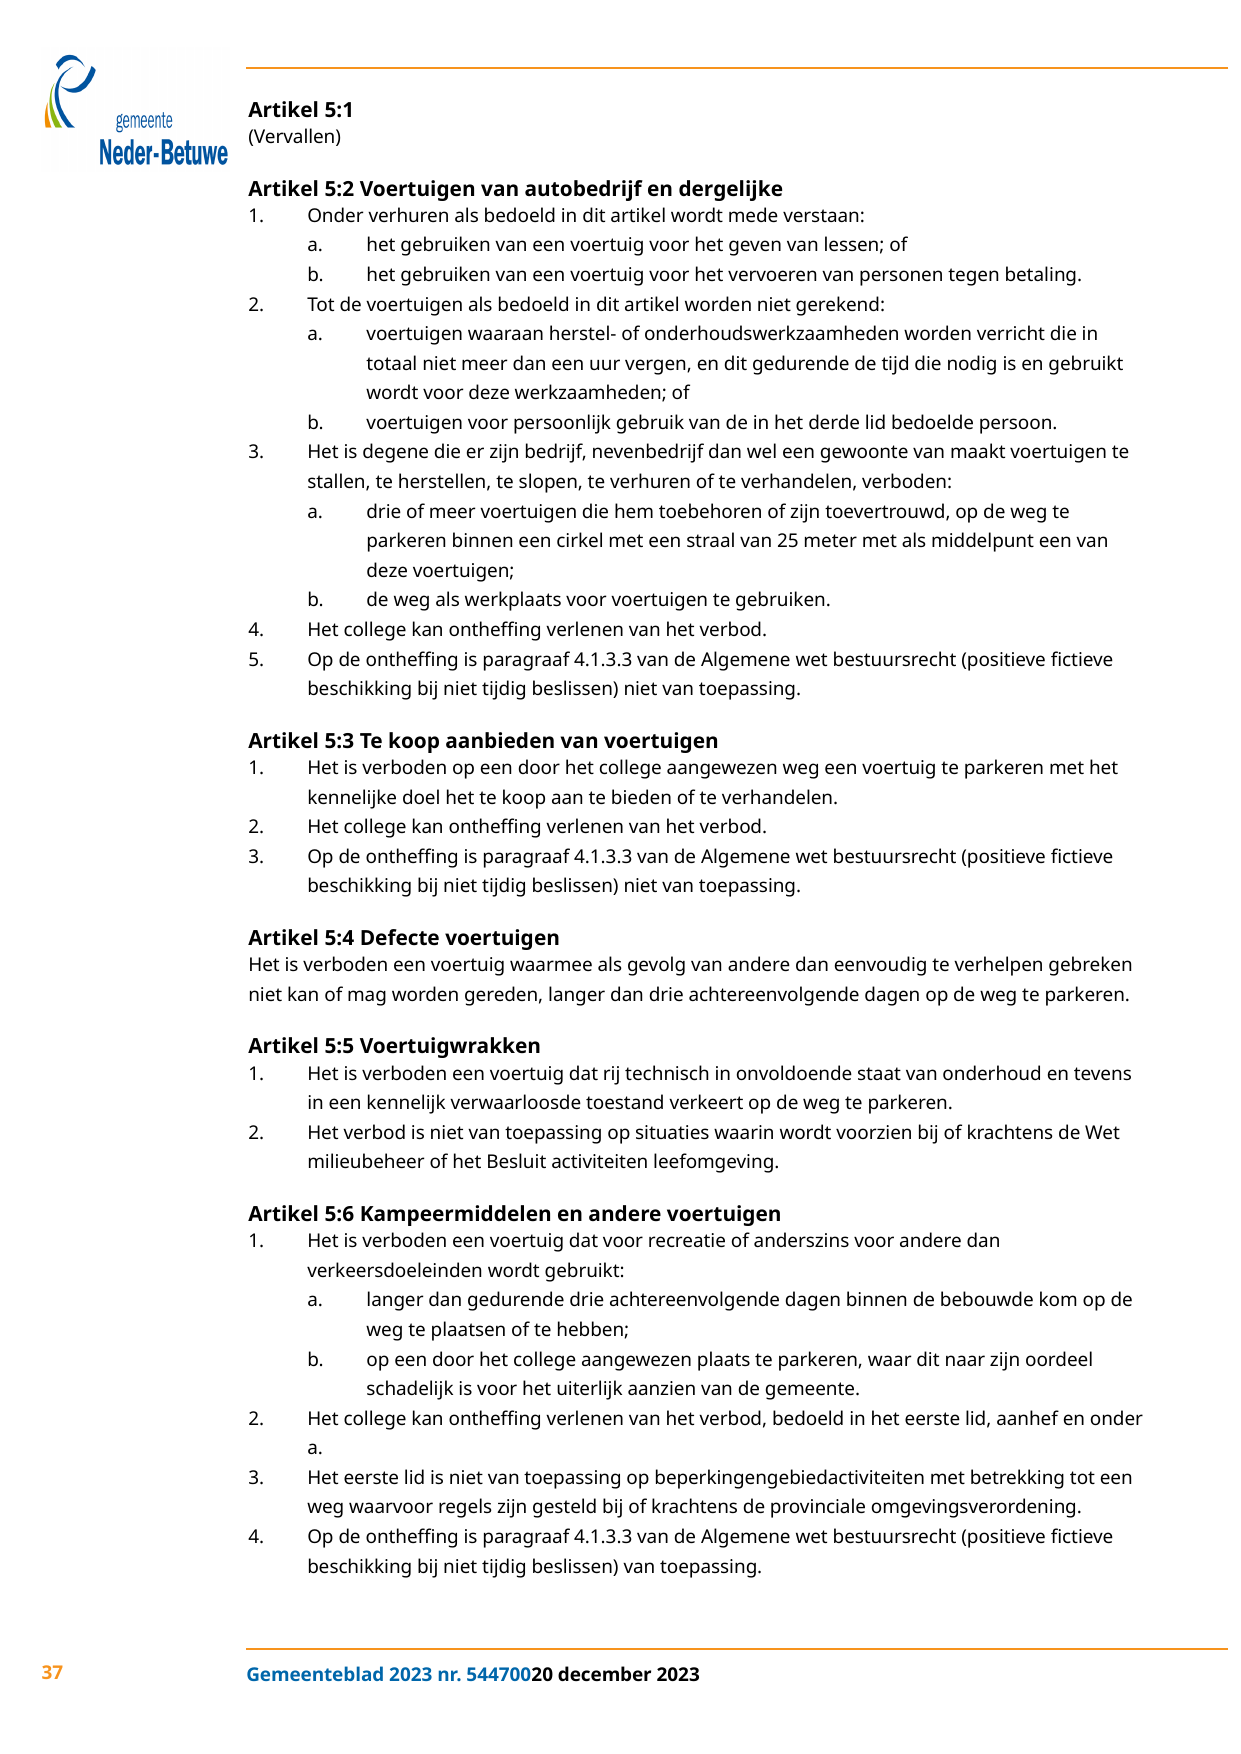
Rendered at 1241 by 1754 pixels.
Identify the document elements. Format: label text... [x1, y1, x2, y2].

list Het college kan ontheffing verlenen van het verbod. [248, 616, 1152, 642]
list het gebruiken van een voertuig voor het vervoeren van personen tegen betaling. [307, 261, 1152, 287]
list op een door het college aangewezen plaats te parkeren, waar dit naar zijn oordeel schadelijk is voor het uiterlijk aanzien van de gemeente. [307, 1346, 1152, 1401]
list Het verbod is niet van toepassing op situaties waarin wordt voorzien bij of krachtens de Wet milieubeheer of het Besluit activiteiten leefomgeving. [248, 1119, 1152, 1174]
list Tot de voertuigen als bedoeld in dit artikel worden niet gerekend: [248, 291, 1152, 317]
text Artikel 5:3 Te koop aanbieden van voertuigen [248, 726, 1152, 754]
list het gebruiken van een voertuig voor het geven van lessen; of [307, 232, 1152, 257]
text Artikel 5:1 [248, 95, 1152, 123]
list Het is verboden een voertuig dat voor recreatie of anderszins voor andere dan verkeersdoeleinden wordt gebruikt: [248, 1227, 1152, 1283]
list voertuigen waaraan herstel- of onderhoudswerkzaamheden worden verricht die in totaal niet meer dan een uur vergen, en dit gedurende de tijd die nodig is en gebruikt wordt voor deze werkzaamheden; of [307, 320, 1152, 405]
list de weg als werkplaats voor voertuigen te gebruiken. [307, 587, 1152, 612]
list Het is verboden een voertuig dat rij technisch in onvoldoende staat van onderhoud en tevens in een kennelijk verwaarloosde toestand verkeert op de weg te parkeren. [248, 1060, 1152, 1115]
list Op de ontheffing is paragraaf 4.1.3.3 van de Algemene wet bestuursrecht (positieve fictieve beschikking bij niet tijdig beslissen) van toepassing. [248, 1523, 1152, 1579]
list Het eerste lid is niet van toepassing op beperkingengebiedactiviteiten met betrekking tot een weg waarvoor regels zijn gesteld bij of krachtens de provinciale omgevingsverordening. [248, 1464, 1152, 1519]
text Artikel 5:2 Voertuigen van autobedrijf en dergelijke [248, 174, 1152, 202]
list Op de ontheffing is paragraaf 4.1.3.3 van de Algemene wet bestuursrecht (positieve fictieve beschikking bij niet tijdig beslissen) niet van toepassing. [248, 646, 1152, 701]
list drie of meer voertuigen die hem toebehoren of zijn toevertrouwd, op de weg te parkeren binnen een cirkel met een straal van 25 meter met als middelpunt een van deze voertuigen; [307, 498, 1152, 583]
list voertuigen voor persoonlijk gebruik van de in het derde lid bedoelde persoon. [307, 409, 1152, 435]
text Het is verboden een voertuig waarmee als gevolg van andere dan eenvoudig te verhelpen gebreken niet kan of mag worden gereden, langer dan drie achtereenvolgende dagen op de weg te parkeren. [248, 951, 1152, 1007]
text Artikel 5:5 Voertuigwrakken [248, 1031, 1152, 1060]
text (Vervallen) [248, 123, 1152, 149]
text Artikel 5:6 Kampeermiddelen en andere voertuigen [248, 1199, 1152, 1227]
list Het is degene die er zijn bedrijf, nevenbedrijf dan wel een gewoonte van maakt voertuigen te stallen, te herstellen, te slopen, te verhuren of te verhandelen, verboden: [248, 439, 1152, 494]
picture [41, 47, 231, 172]
text Artikel 5:4 Defecte voertuigen [248, 923, 1152, 951]
list Het college kan ontheffing verlenen van het verbod, bedoeld in het eerste lid, aanhef en onder a. [248, 1405, 1152, 1460]
list Het college kan ontheffing verlenen van het verbod. [248, 813, 1152, 839]
list Onder verhuren als bedoeld in dit artikel wordt mede verstaan: [248, 202, 1152, 228]
list Op de ontheffing is paragraaf 4.1.3.3 van de Algemene wet bestuursrecht (positieve fictieve beschikking bij niet tijdig beslissen) niet van toepassing. [248, 843, 1152, 898]
list Het is verboden op een door het college aangewezen weg een voertuig te parkeren met het kennelijke doel het te koop aan te bieden of te verhandelen. [248, 754, 1152, 809]
list langer dan gedurende drie achtereenvolgende dagen binnen de bebouwde kom op de weg te plaatsen of te hebben; [307, 1287, 1152, 1342]
